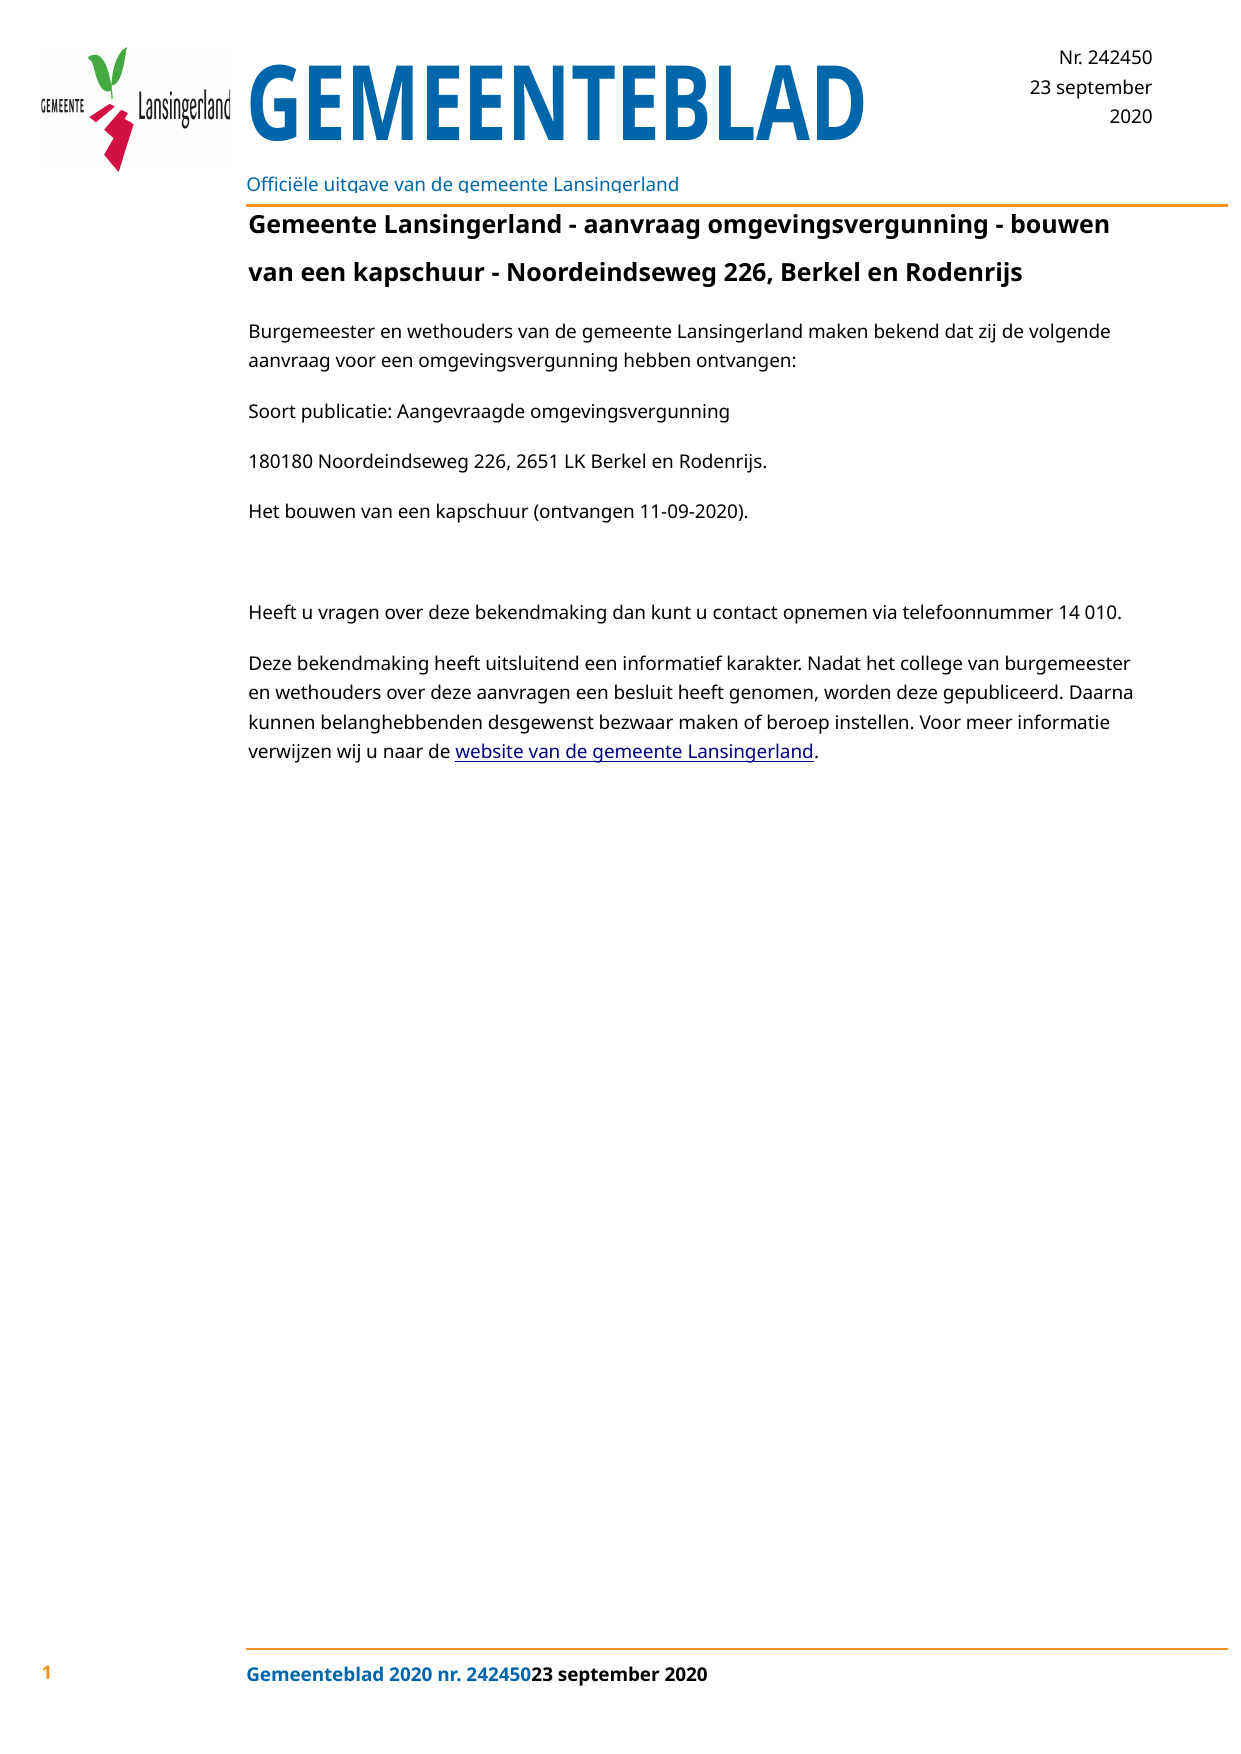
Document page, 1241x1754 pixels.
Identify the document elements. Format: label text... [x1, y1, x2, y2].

text Het bouwen van een kapschuur (ontvangen 11-09-2020). [248, 499, 1152, 524]
text Burgemeester en wethouders van de gemeente Lansingerland maken bekend dat zij de volgende aanvraag voor een omgevingsvergunning hebben ontvangen: [248, 318, 1152, 373]
text Gemeente Lansingerland - aanvraag omgevingsvergunning - bouwen van een kapschuur - Noordeindseweg 226, Berkel en Rodenrijs [248, 207, 1152, 288]
text Heeft u vragen over deze bekendmaking dan kunt u contact opnemen via telefoonnummer 14 010. [248, 599, 1152, 625]
picture [41, 47, 231, 172]
text Soort publicatie: Aangevraagde omgevingsvergunning [248, 398, 1152, 424]
text 180180 Noordeindseweg 226, 2651 LK Berkel en Rodenrijs. [248, 448, 1152, 474]
text Deze bekendmaking heeft uitsluitend een informatief karakter. Nadat het college van burgemeester en wethouders over deze aanvragen een besluit heeft genomen, worden deze gepubliceerd. Daarna kunnen belanghebbenden desgewenst bezwaar maken of beroep instellen. Voor meer informatie verwijzen wij u naar de website van de gemeente Lansingerland. [248, 650, 1152, 764]
